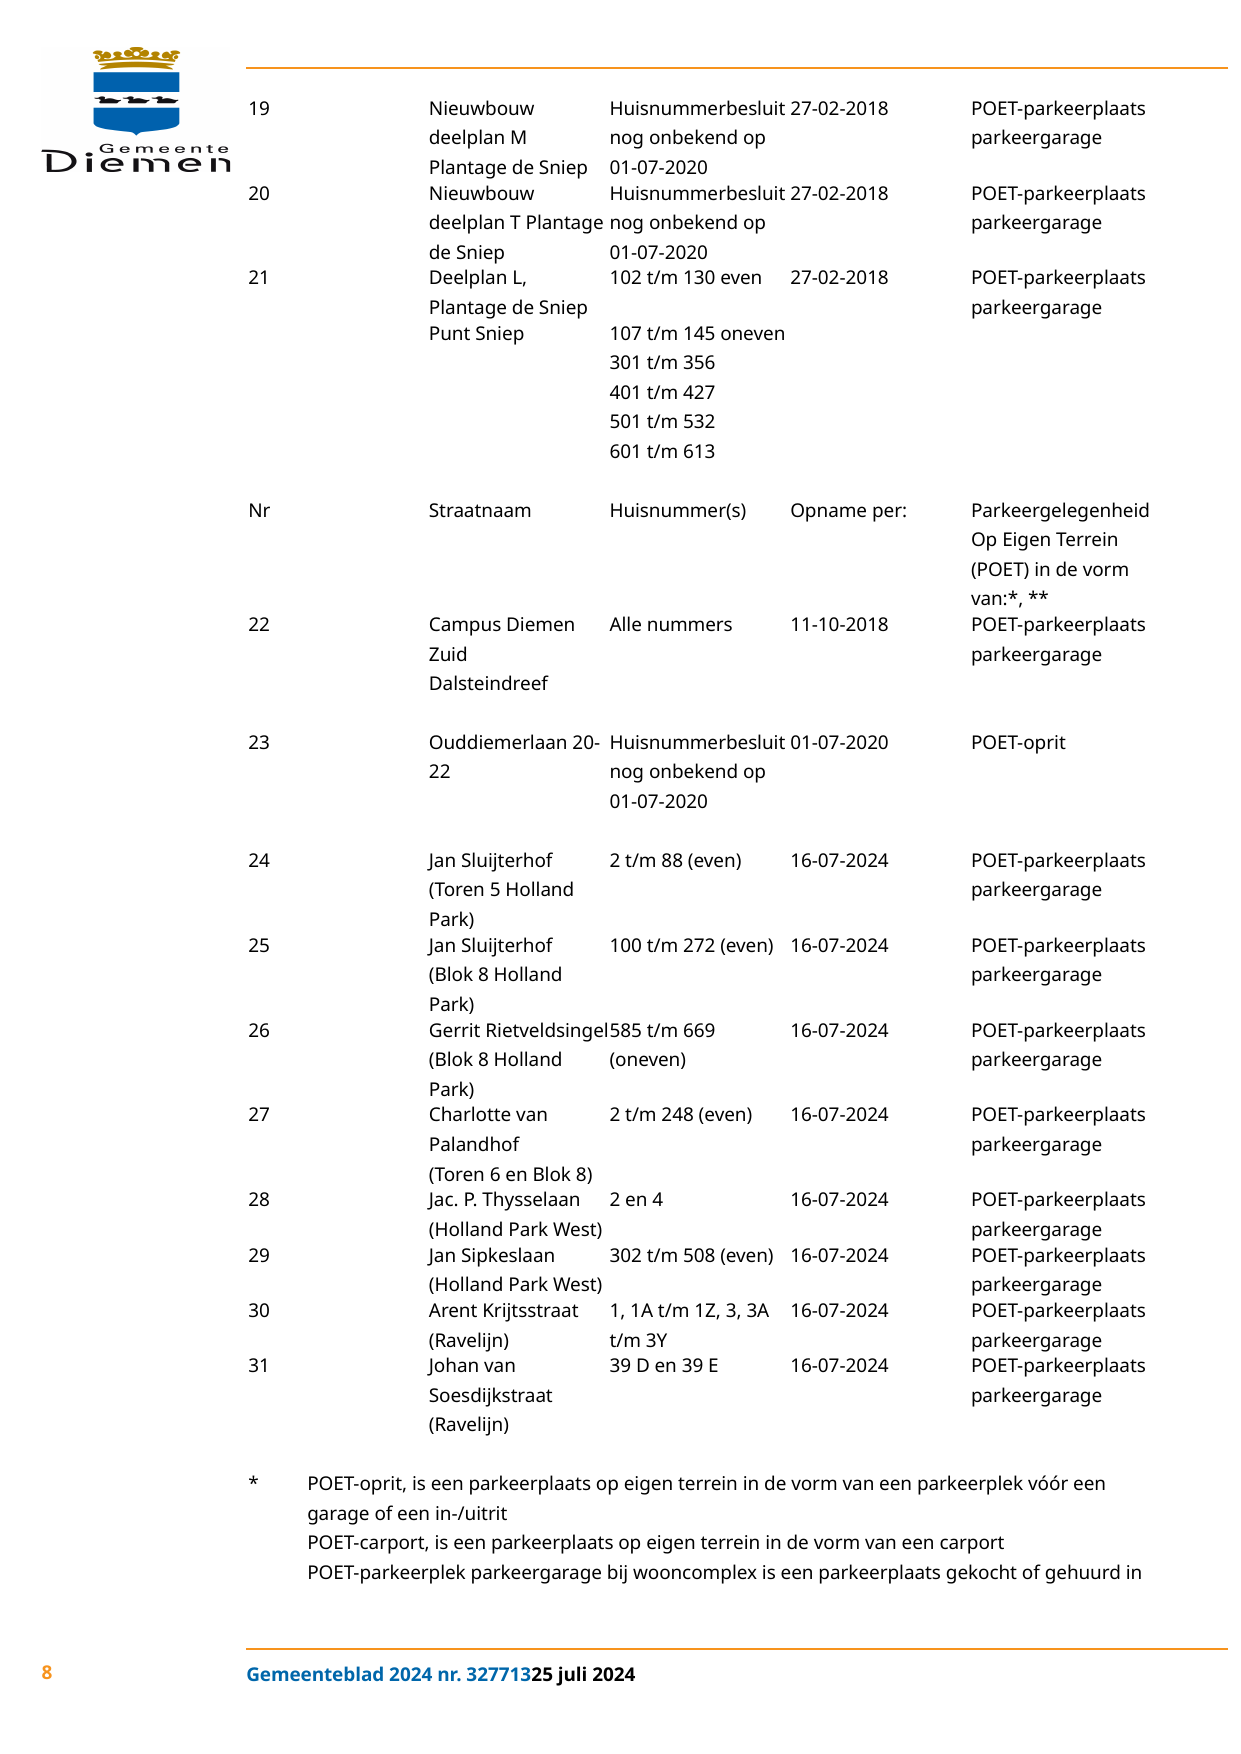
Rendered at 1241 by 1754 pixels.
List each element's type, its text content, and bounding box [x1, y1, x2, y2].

table_cell 302 t/m 508 (even) [609, 1242, 790, 1297]
table_cell Alle nummers [609, 611, 790, 696]
table_cell 16-07-2024 [790, 1187, 971, 1242]
table_header Parkeergelegenheid Op Eigen Terrein (POET) in de vorm van:*, ** [971, 497, 1152, 611]
table_cell POET-parkeerplaats parkeergarage [971, 180, 1152, 264]
table_cell 16-07-2024 [790, 1017, 971, 1102]
table_cell 102 t/m 130 even [609, 265, 790, 320]
table_header 24 [248, 847, 429, 932]
table_header Nr [248, 497, 429, 611]
table_cell POET-parkeerplaats parkeergarage [971, 1187, 1152, 1242]
table_header Ouddiemerlaan 20-22 [429, 729, 609, 814]
table_cell Charlotte van Palandhof (Toren 6 en Blok 8) [429, 1102, 609, 1187]
table_cell Gerrit Rietveldsingel (Blok 8 Holland Park) [429, 1017, 609, 1102]
table_cell 16-07-2024 [790, 932, 971, 1017]
table_cell Punt Sniep [429, 320, 609, 464]
table_header Opname per: [790, 497, 971, 611]
table_cell Jan Sipkeslaan (Holland Park West) [429, 1242, 609, 1297]
table_cell Johan van Soesdijkstraat (Ravelijn) [429, 1353, 609, 1437]
table_cell 1, 1A t/m 1Z, 3, 3A t/m 3Y [609, 1297, 790, 1352]
table_header 2 t/m 88 (even) [609, 847, 790, 932]
table_cell Huisnummerbesluit nog onbekend op 01-07-2020 [609, 180, 790, 264]
list POET-oprit, is een parkeerplaats op eigen terrein in de vorm van een parkeerplek vóór een garage of een in-/uitrit [248, 1470, 1152, 1526]
table_cell 25 [248, 932, 429, 1017]
table_cell POET-parkeerplaats parkeergarage [971, 1102, 1152, 1187]
table_cell 19 [248, 95, 429, 180]
table_cell 16-07-2024 [790, 1297, 971, 1352]
table_cell 21 [248, 265, 429, 464]
table_cell 100 t/m 272 (even) [609, 932, 790, 1017]
table_cell Arent Krijtsstraat (Ravelijn) [429, 1297, 609, 1352]
table_cell POET-parkeerplaats parkeergarage [971, 1242, 1152, 1297]
table_cell POET-parkeerplaats parkeergarage [971, 265, 1152, 464]
table_cell 22 [248, 611, 429, 696]
table_cell 27-02-2018 [790, 265, 971, 464]
table_cell 107 t/m 145 oneven 301 t/m 356 401 t/m 427 501 t/m 532 601 t/m 613 [609, 320, 790, 464]
table_cell 16-07-2024 [790, 1353, 971, 1437]
table_cell 2 en 4 [609, 1187, 790, 1242]
table_cell 16-07-2024 [790, 1242, 971, 1297]
table_cell POET-parkeerplaats parkeergarage [971, 95, 1152, 180]
table_cell 11-10-2018 [790, 611, 971, 696]
table_header 16-07-2024 [790, 847, 971, 932]
table_cell 27 [248, 1102, 429, 1187]
table_header Jan Sluijterhof (Toren 5 Holland Park) [429, 847, 609, 932]
table_cell 29 [248, 1242, 429, 1297]
table_cell Campus Diemen Zuid Dalsteindreef [429, 611, 609, 696]
table_cell 39 D en 39 E [609, 1353, 790, 1437]
table_cell Nieuwbouw deelplan M Plantage de Sniep [429, 95, 609, 180]
table_header Straatnaam [429, 497, 609, 611]
list POET-parkeerplek parkeergarage bij wooncomplex is een parkeerplaats gekocht of gehuurd in [248, 1559, 1152, 1585]
table_cell 27-02-2018 [790, 180, 971, 264]
table_cell POET-parkeerplaats parkeergarage [971, 932, 1152, 1017]
table_cell Deelplan L, Plantage de Sniep [429, 265, 609, 320]
table_cell 2 t/m 248 (even) [609, 1102, 790, 1187]
table_cell POET-parkeerplaats parkeergarage [971, 1017, 1152, 1102]
table_cell POET-parkeerplaats parkeergarage [971, 611, 1152, 696]
table_cell Huisnummerbesluit nog onbekend op 01-07-2020 [609, 95, 790, 180]
table_header 23 [248, 729, 429, 814]
table_cell POET-parkeerplaats parkeergarage [971, 1353, 1152, 1437]
table_header Huisnummerbesluit nog onbekend op 01-07-2020 [609, 729, 790, 814]
table_cell Jac. P. Thysselaan (Holland Park West) [429, 1187, 609, 1242]
table_header POET-oprit [971, 729, 1152, 814]
table_header POET-parkeerplaats parkeergarage [971, 847, 1152, 932]
table_header 01-07-2020 [790, 729, 971, 814]
table_header Huisnummer(s) [609, 497, 790, 611]
table_cell 20 [248, 180, 429, 264]
picture [41, 47, 231, 172]
table_cell Nieuwbouw deelplan T Plantage de Sniep [429, 180, 609, 264]
table_cell 26 [248, 1017, 429, 1102]
table_cell 30 [248, 1297, 429, 1352]
table_cell Jan Sluijterhof (Blok 8 Holland Park) [429, 932, 609, 1017]
table_cell POET-parkeerplaats parkeergarage [971, 1297, 1152, 1352]
table_cell 31 [248, 1353, 429, 1437]
list POET-carport, is een parkeerplaats op eigen terrein in de vorm van een carport [248, 1529, 1152, 1555]
table_cell 585 t/m 669 (oneven) [609, 1017, 790, 1102]
table_cell 27-02-2018 [790, 95, 971, 180]
table_cell 28 [248, 1187, 429, 1242]
table_cell 16-07-2024 [790, 1102, 971, 1187]
